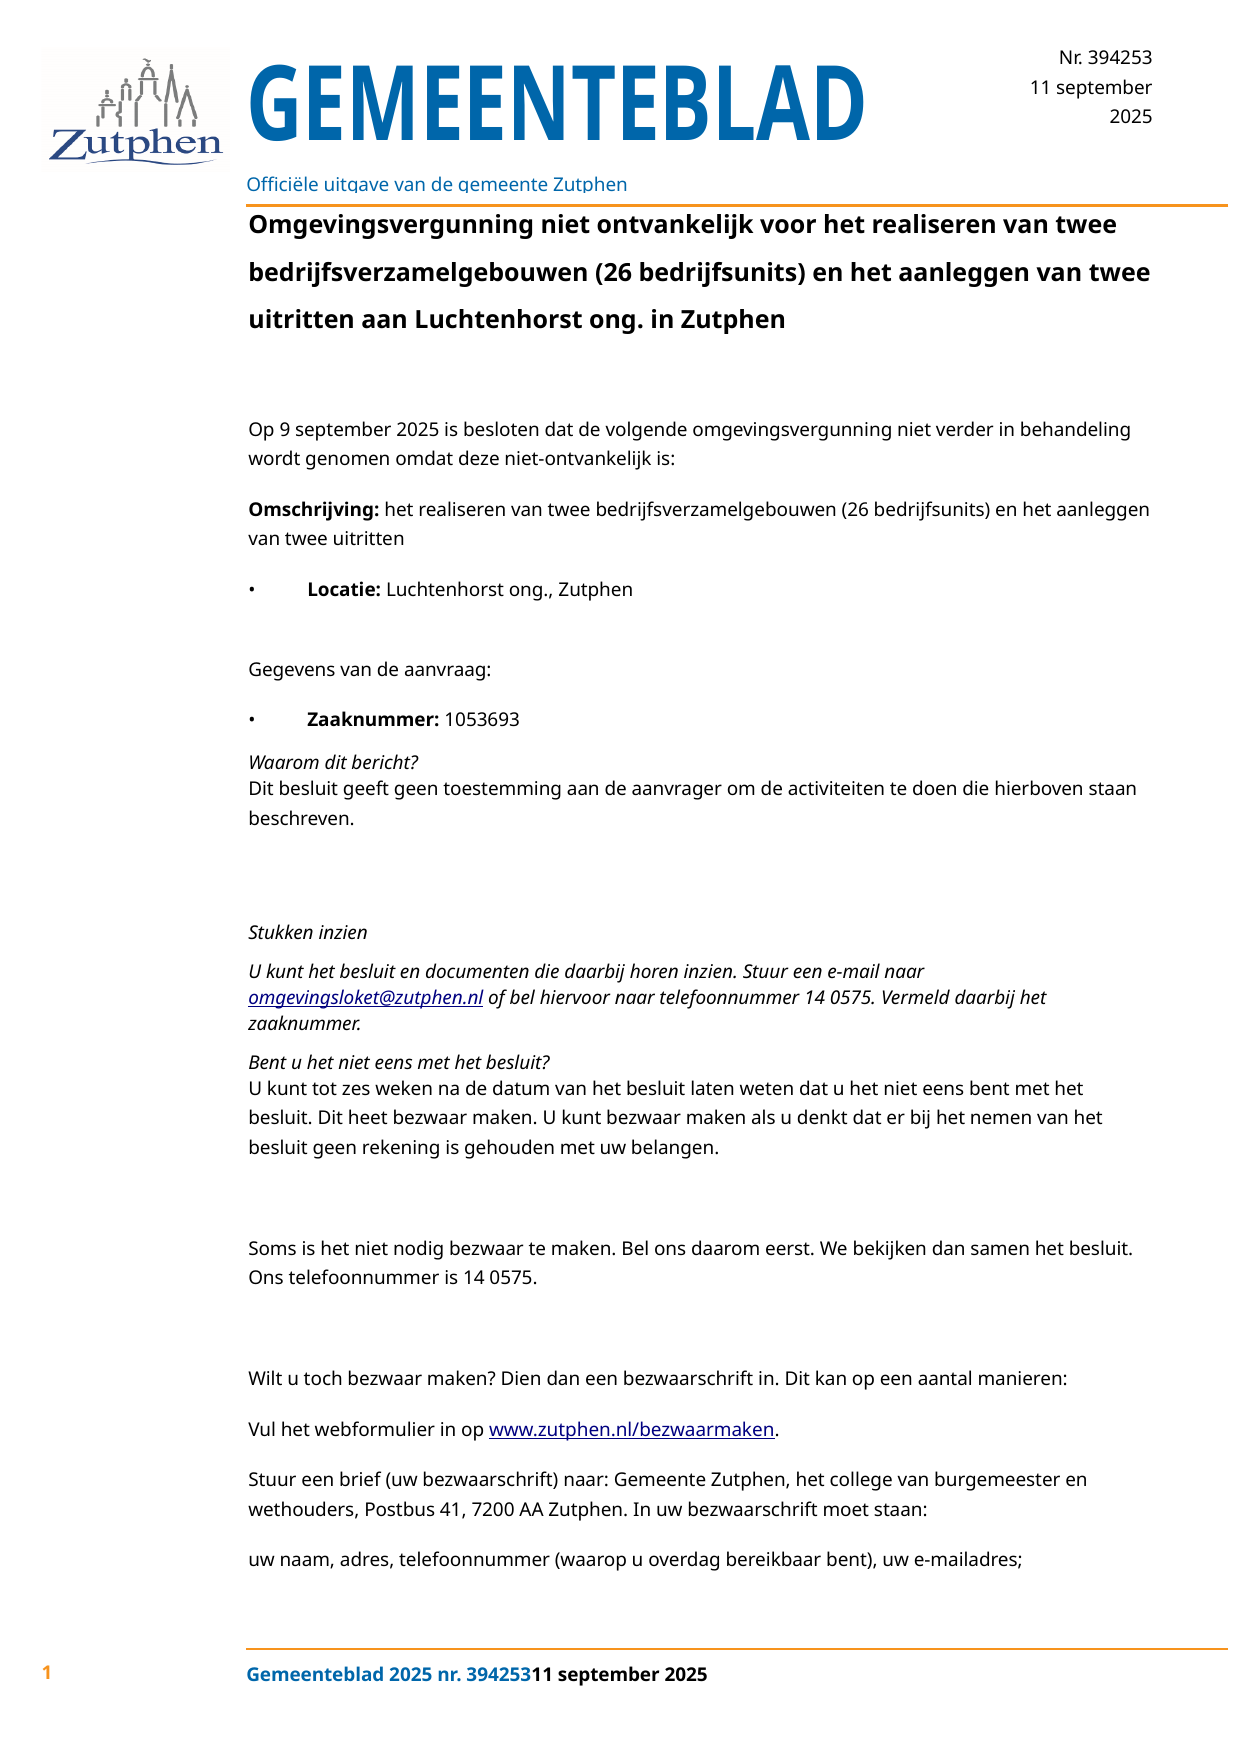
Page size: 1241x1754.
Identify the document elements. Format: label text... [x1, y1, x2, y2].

text Wilt u toch bezwaar maken? Dien dan een bezwaarschrift in. Dit kan op een aantal manieren: [248, 1365, 1152, 1391]
text Omgevingsvergunning niet ontvankelijk voor het realiseren van twee bedrijfsverzamelgebouwen (26 bedrijfsunits) en het aanleggen van twee uitritten aan Luchtenhorst ong. in Zutphen [248, 207, 1152, 336]
list Locatie: Luchtenhorst ong., Zutphen [248, 576, 1152, 602]
text Op 9 september 2025 is besloten dat de volgende omgevingsvergunning niet verder in behandeling wordt genomen omdat deze niet-ontvankelijk is: [248, 416, 1152, 471]
text Omschrijving: het realiseren van twee bedrijfsverzamelgebouwen (26 bedrijfsunits) en het aanleggen van twee uitritten [248, 496, 1152, 551]
picture [41, 47, 231, 172]
text Vul het webformulier in op www.zutphen.nl/bezwaarmaken. [248, 1416, 1152, 1441]
text uw naam, adres, telefoonnummer (waarop u overdag bereikbaar bent), uw e-mailadres; [248, 1546, 1152, 1572]
text Stuur een brief (uw bezwaarschrift) naar: Gemeente Zutphen, het college van burgemeester en wethouders, Postbus 41, 7200 AA Zutphen. In uw bezwaarschrift moet staan: [248, 1466, 1152, 1521]
text U kunt het besluit en documenten die daarbij horen inzien. Stuur een e-mail naar omgevingsloket@zutphen.nl of bel hiervoor naar telefoonnummer 14 0575. Vermeld daarbij het zaaknummer. [248, 958, 1152, 1036]
text Waarom dit bericht? [248, 749, 1152, 775]
text Stukken inzien [248, 919, 1152, 945]
text Dit besluit geeft geen toestemming aan de aanvrager om de activiteiten te doen die hierboven staan beschreven. [248, 775, 1152, 831]
text Bent u het niet eens met het besluit? [248, 1049, 1152, 1075]
list Zaaknummer: 1053693 [248, 706, 1152, 732]
text Gegevens van de aanvraag: [248, 656, 1152, 682]
text Soms is het niet nodig bezwaar te maken. Bel ons daarom eerst. We bekijken dan samen het besluit. Ons telefoonnummer is 14 0575. [248, 1235, 1152, 1290]
text U kunt tot zes weken na de datum van het besluit laten weten dat u het niet eens bent met het besluit. Dit heet bezwaar maken. U kunt bezwaar maken als u denkt dat er bij het nemen van het besluit geen rekening is gehouden met uw belangen. [248, 1075, 1152, 1160]
